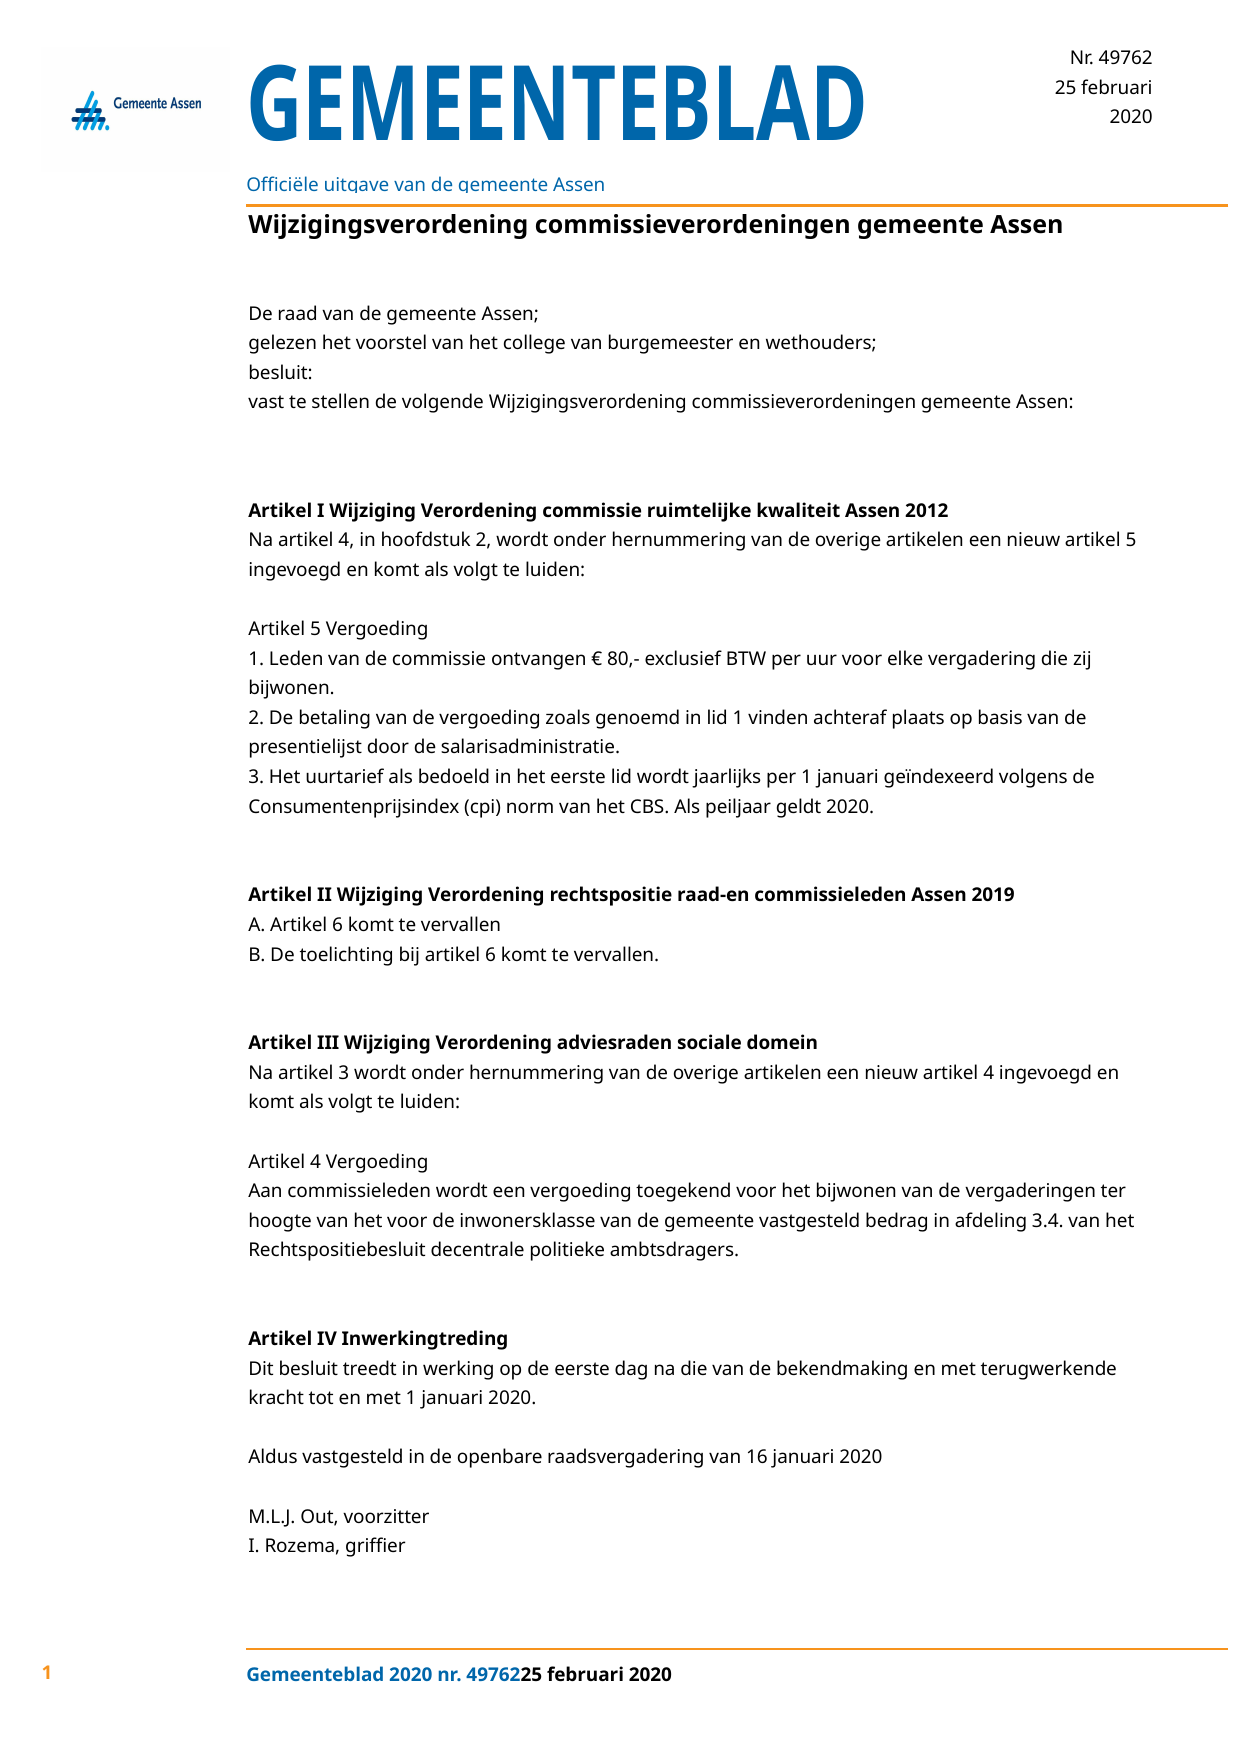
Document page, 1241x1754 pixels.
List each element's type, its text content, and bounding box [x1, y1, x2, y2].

text Aan commissieleden wordt een vergoeding toegekend voor het bijwonen van de vergaderingen ter hoogte van het voor de inwonersklasse van de gemeente vastgesteld bedrag in afdeling 3.4. van het Rechtspositiebesluit decentrale politieke ambtsdragers. [248, 1177, 1152, 1262]
text Artikel 4 Vergoeding [248, 1148, 1152, 1174]
text De raad van de gemeente Assen; [248, 300, 1152, 326]
picture [41, 47, 231, 172]
text B. De toelichting bij artikel 6 komt te vervallen. [248, 941, 1152, 967]
text A. Artikel 6 komt te vervallen [248, 911, 1152, 937]
text vast te stellen de volgende Wijzigingsverordening commissieverordeningen gemeente Assen: [248, 389, 1152, 414]
text Wijzigingsverordening commissieverordeningen gemeente Assen [248, 207, 1152, 241]
text Aldus vastgesteld in de openbare raadsvergadering van 16 januari 2020 [248, 1444, 1152, 1469]
text Artikel IV Inwerkingtreding [248, 1325, 1152, 1351]
text 2. De betaling van de vergoeding zoals genoemd in lid 1 vinden achteraf plaats op basis van de presentielijst door de salarisadministratie. [248, 704, 1152, 759]
text Na artikel 4, in hoofdstuk 2, wordt onder hernummering van de overige artikelen een nieuw artikel 5 ingevoegd en komt als volgt te luiden: [248, 527, 1152, 582]
text Artikel II Wijziging Verordening rechtspositie raad-en commissieleden Assen 2019 [248, 882, 1152, 907]
text Na artikel 3 wordt onder hernummering van de overige artikelen een nieuw artikel 4 ingevoegd en komt als volgt te luiden: [248, 1059, 1152, 1114]
text Artikel III Wijziging Verordening adviesraden sociale domein [248, 1029, 1152, 1055]
text Dit besluit treedt in werking op de eerste dag na die van de bekendmaking en met terugwerkende kracht tot en met 1 januari 2020. [248, 1355, 1152, 1410]
text 1. Leden van de commissie ontvangen € 80,- exclusief BTW per uur voor elke vergadering die zij bijwonen. [248, 645, 1152, 700]
text Artikel 5 Vergoeding [248, 615, 1152, 641]
text M.L.J. Out, voorzitter [248, 1503, 1152, 1529]
text gelezen het voorstel van het college van burgemeester en wethouders; [248, 329, 1152, 355]
text 3. Het uurtarief als bedoeld in het eerste lid wordt jaarlijks per 1 januari geïndexeerd volgens de Consumentenprijsindex (cpi) norm van het CBS. Als peiljaar geldt 2020. [248, 763, 1152, 819]
text besluit: [248, 359, 1152, 385]
text I. Rozema, griffier [248, 1532, 1152, 1558]
text Artikel I Wijziging Verordening commissie ruimtelijke kwaliteit Assen 2012 [248, 497, 1152, 523]
